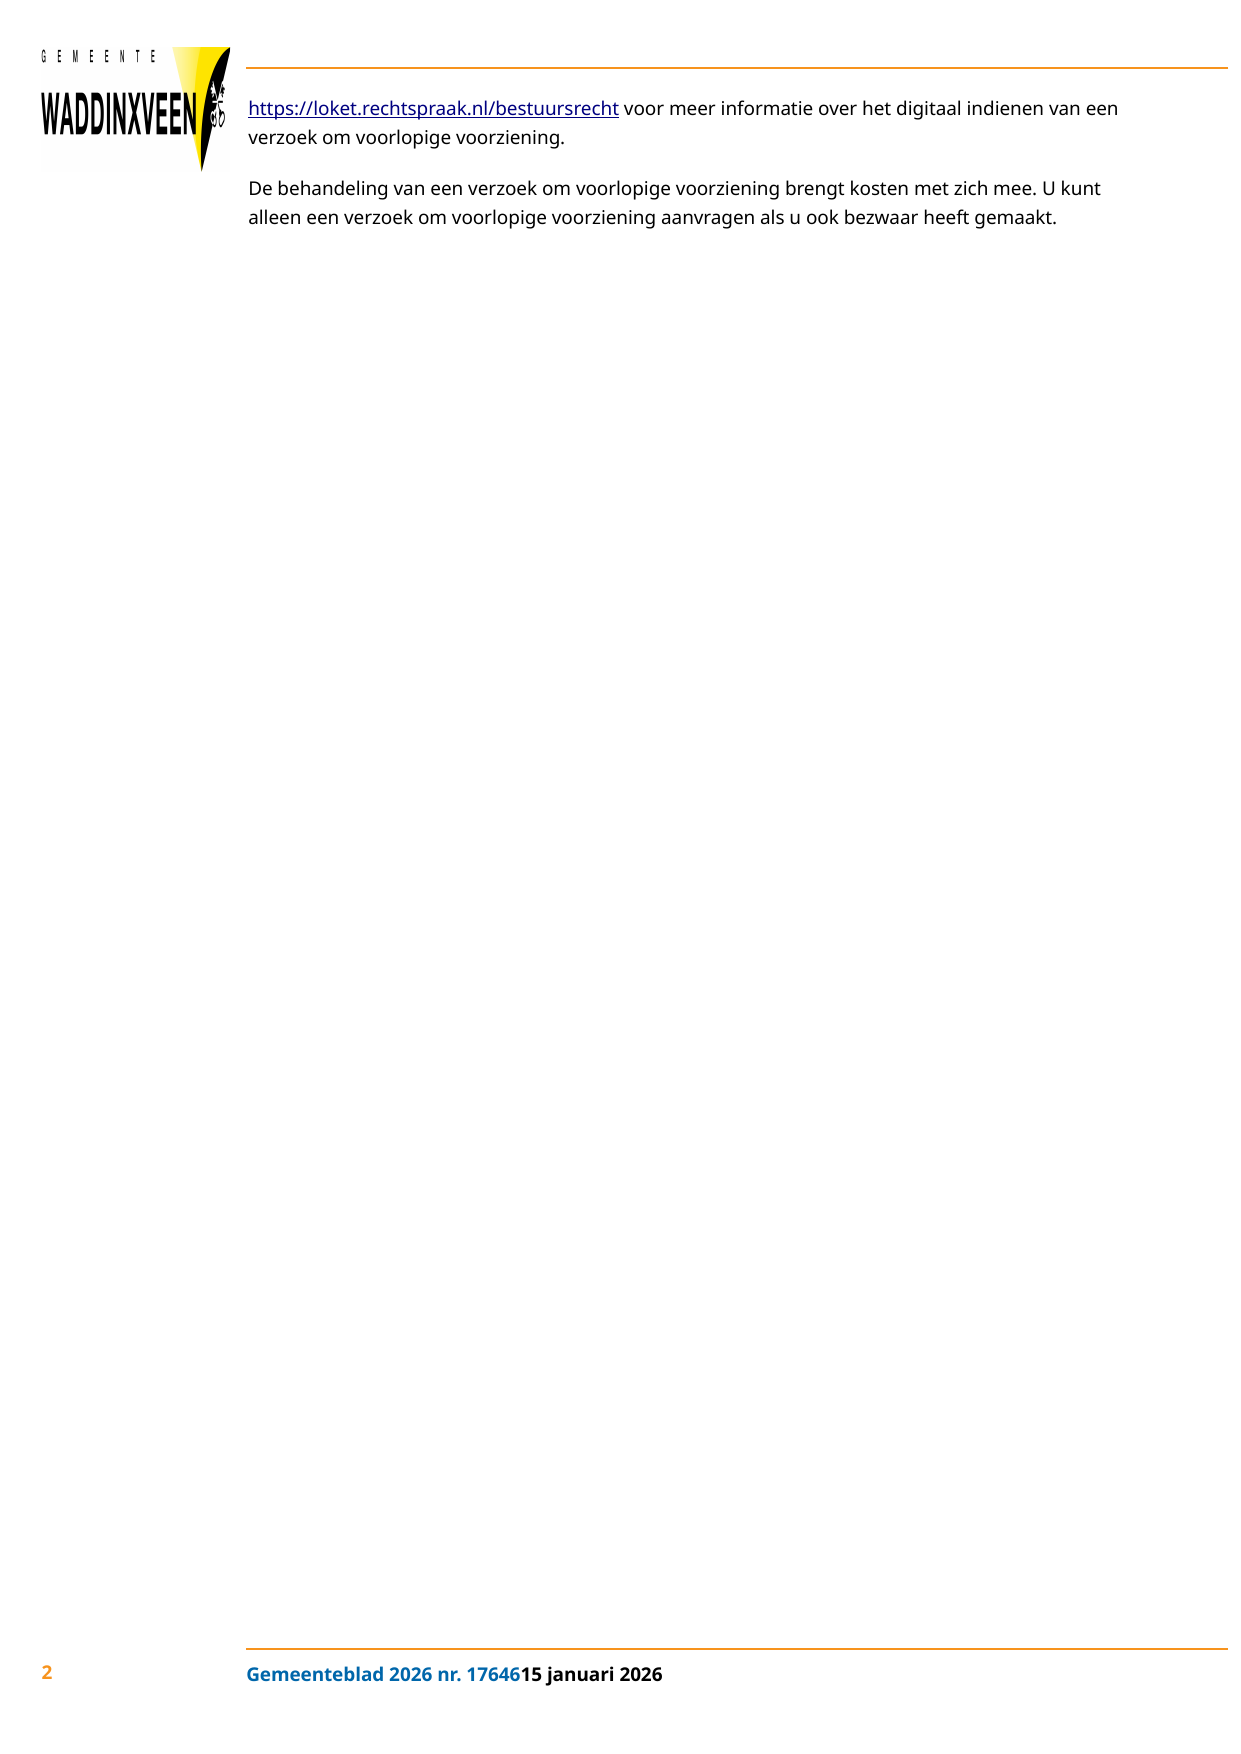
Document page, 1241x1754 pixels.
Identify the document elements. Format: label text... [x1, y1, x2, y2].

text https://loket.rechtspraak.nl/bestuursrecht voor meer informatie over het digitaal indienen van een verzoek om voorlopige voorziening. [248, 95, 1152, 150]
text De behandeling van een verzoek om voorlopige voorziening brengt kosten met zich mee. U kunt alleen een verzoek om voorlopige voorziening aanvragen als u ook bezwaar heeft gemaakt. [248, 175, 1152, 230]
picture [41, 47, 231, 172]
